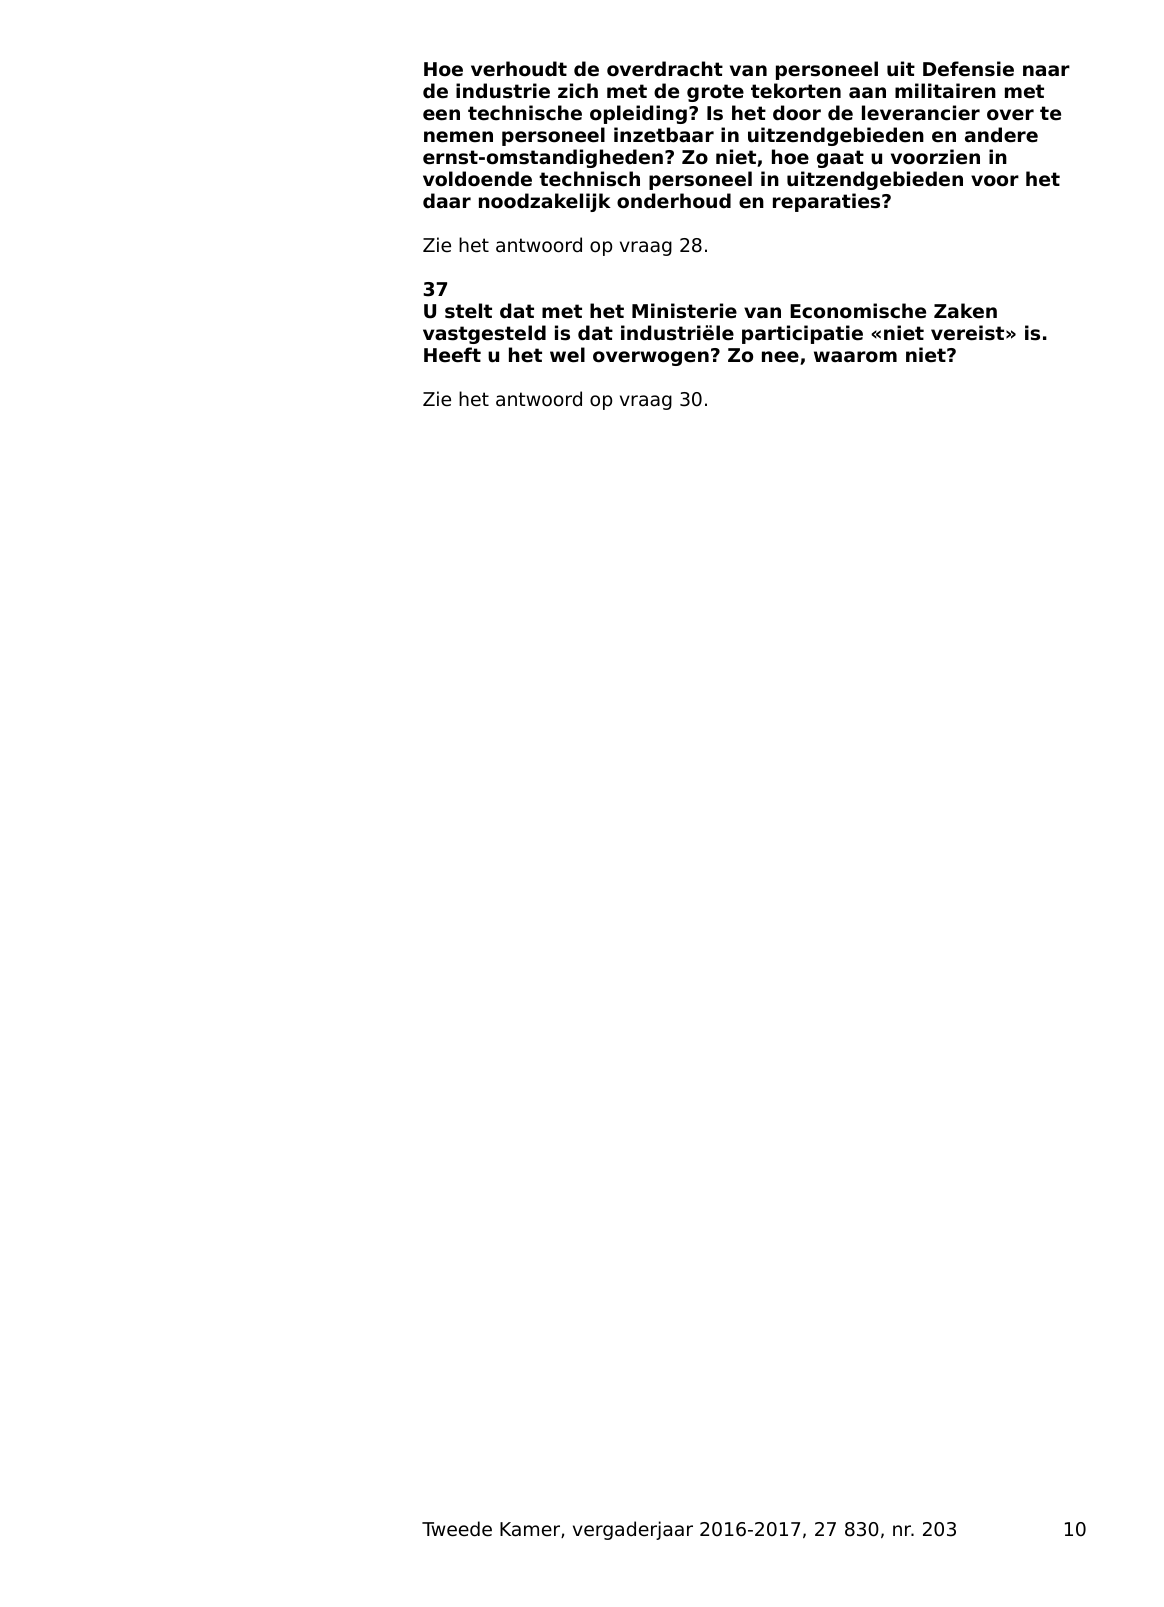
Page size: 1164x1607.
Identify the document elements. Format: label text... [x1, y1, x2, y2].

text 37 [422, 279, 1087, 301]
text U stelt dat met het Ministerie van Economische Zaken vastgesteld is dat industriële participatie «niet vereist» is. Heeft u het wel overwogen? Zo nee, waarom niet? [422, 301, 1087, 367]
text Zie het antwoord op vraag 28. [422, 235, 1087, 257]
text Hoe verhoudt de overdracht van personeel uit Defensie naar de industrie zich met de grote tekorten aan militairen met een technische opleiding? Is het door de leverancier over te nemen personeel inzetbaar in uitzendgebieden en andere ernst-omstandigheden? Zo niet, hoe gaat u voorzien in voldoende technisch personeel in uitzendgebieden voor het daar noodzakelijk onderhoud en reparaties? [422, 59, 1087, 213]
text Zie het antwoord op vraag 30. [422, 389, 1087, 411]
